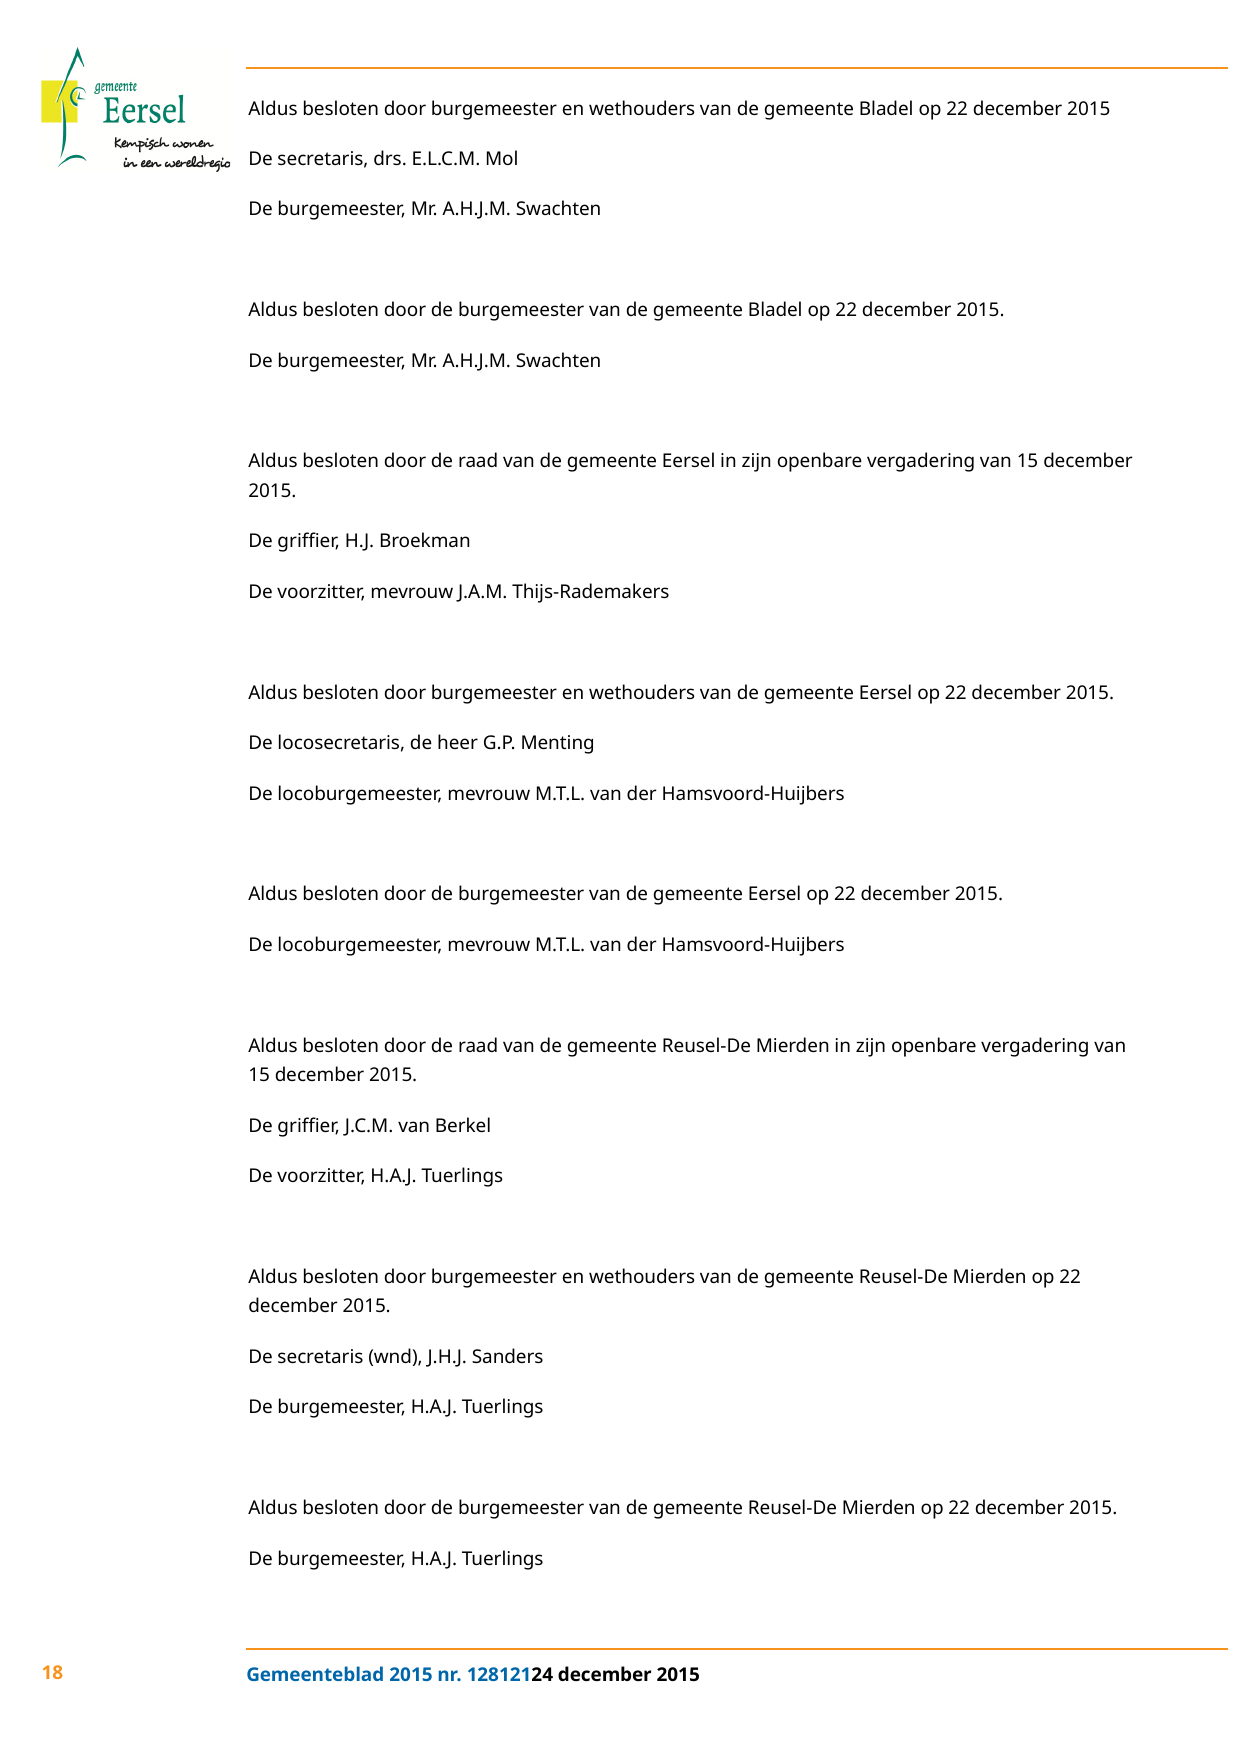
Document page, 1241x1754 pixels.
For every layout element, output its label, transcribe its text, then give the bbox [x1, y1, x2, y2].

text De voorzitter, mevrouw J.A.M. Thijs-Rademakers [248, 578, 1152, 604]
text De locoburgemeester, mevrouw M.T.L. van der Hamsvoord-Huijbers [248, 780, 1152, 806]
picture [41, 47, 231, 172]
text Aldus besloten door burgemeester en wethouders van de gemeente Bladel op 22 december 2015 [248, 95, 1152, 121]
text Aldus besloten door de raad van de gemeente Eersel in zijn openbare vergadering van 15 december 2015. [248, 448, 1152, 503]
text De griffier, H.J. Broekman [248, 528, 1152, 553]
text De secretaris, drs. E.L.C.M. Mol [248, 145, 1152, 171]
text De locosecretaris, de heer G.P. Menting [248, 729, 1152, 755]
text De secretaris (wnd), J.H.J. Sanders [248, 1343, 1152, 1369]
text Aldus besloten door de burgemeester van de gemeente Bladel op 22 december 2015. [248, 296, 1152, 322]
text Aldus besloten door burgemeester en wethouders van de gemeente Reusel-De Mierden op 22 december 2015. [248, 1263, 1152, 1318]
text Aldus besloten door burgemeester en wethouders van de gemeente Eersel op 22 december 2015. [248, 679, 1152, 705]
text De burgemeester, H.A.J. Tuerlings [248, 1545, 1152, 1571]
text De burgemeester, Mr. A.H.J.M. Swachten [248, 347, 1152, 373]
text De burgemeester, H.A.J. Tuerlings [248, 1393, 1152, 1419]
text Aldus besloten door de burgemeester van de gemeente Eersel op 22 december 2015. [248, 881, 1152, 906]
text De griffier, J.C.M. van Berkel [248, 1112, 1152, 1138]
text De voorzitter, H.A.J. Tuerlings [248, 1162, 1152, 1188]
text Aldus besloten door de raad van de gemeente Reusel-De Mierden in zijn openbare vergadering van 15 december 2015. [248, 1032, 1152, 1087]
text De locoburgemeester, mevrouw M.T.L. van der Hamsvoord-Huijbers [248, 931, 1152, 957]
text De burgemeester, Mr. A.H.J.M. Swachten [248, 196, 1152, 221]
text Aldus besloten door de burgemeester van de gemeente Reusel-De Mierden op 22 december 2015. [248, 1494, 1152, 1520]
